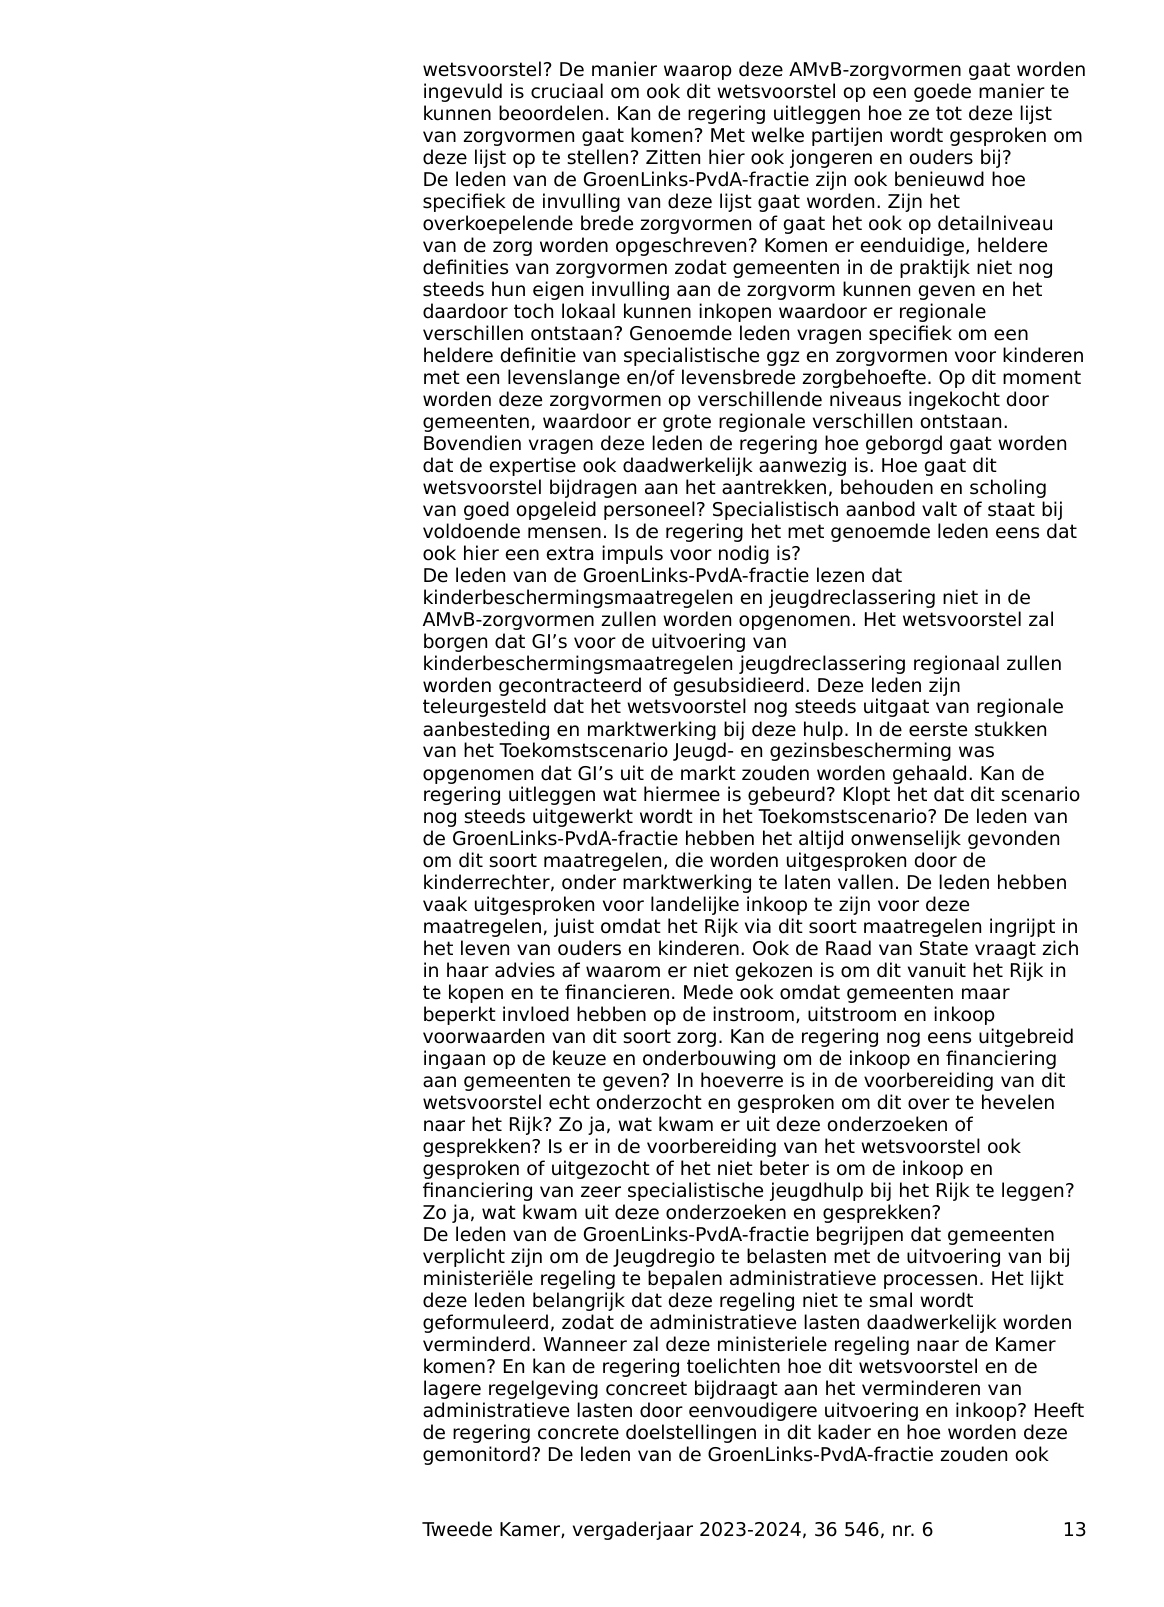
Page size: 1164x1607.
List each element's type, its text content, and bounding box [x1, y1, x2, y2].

text De leden van de GroenLinks-PvdA-fractie lezen dat kinderbeschermingsmaatregelen en jeugdreclassering niet in de AMvB-zorgvormen zullen worden opgenomen. Het wetsvoorstel zal borgen dat GI’s voor de uitvoering van kinderbeschermingsmaatregelen jeugdreclassering regionaal zullen worden gecontracteerd of gesubsidieerd. Deze leden zijn teleurgesteld dat het wetsvoorstel nog steeds uitgaat van regionale aanbesteding en marktwerking bij deze hulp. In de eerste stukken van het Toekomstscenario Jeugd- en gezinsbescherming was opgenomen dat GI’s uit de markt zouden worden gehaald. Kan de regering uitleggen wat hiermee is gebeurd? Klopt het dat dit scenario nog steeds uitgewerkt wordt in het Toekomstscenario? De leden van de GroenLinks-PvdA-fractie hebben het altijd onwenselijk gevonden om dit soort maatregelen, die worden uitgesproken door de kinderrechter, onder marktwerking te laten vallen. De leden hebben vaak uitgesproken voor landelijke inkoop te zijn voor deze maatregelen, juist omdat het Rijk via dit soort maatregelen ingrijpt in het leven van ouders en kinderen. Ook de Raad van State vraagt zich in haar advies af waarom er niet gekozen is om dit vanuit het Rijk in te kopen en te financieren. Mede ook omdat gemeenten maar beperkt invloed hebben op de instroom, uitstroom en inkoop voorwaarden van dit soort zorg. Kan de regering nog eens uitgebreid ingaan op de keuze en onderbouwing om de inkoop en financiering aan gemeenten te geven? In hoeverre is in de voorbereiding van dit wetsvoorstel echt onderzocht en gesproken om dit over te hevelen naar het Rijk? Zo ja, wat kwam er uit deze onderzoeken of gesprekken? Is er in de voorbereiding van het wetsvoorstel ook gesproken of uitgezocht of het niet beter is om de inkoop en financiering van zeer specialistische jeugdhulp bij het Rijk te leggen? Zo ja, wat kwam uit deze onderzoeken en gesprekken? [422, 564, 1087, 1224]
text De leden van de GroenLinks-PvdA-fractie begrijpen dat gemeenten verplicht zijn om de Jeugdregio te belasten met de uitvoering van bij ministeriële regeling te bepalen administratieve processen. Het lijkt deze leden belangrijk dat deze regeling niet te smal wordt geformuleerd, zodat de administratieve lasten daadwerkelijk worden verminderd. Wanneer zal deze ministeriele regeling naar de Kamer komen? En kan de regering toelichten hoe dit wetsvoorstel en de lagere regelgeving concreet bijdraagt aan het verminderen van administratieve lasten door eenvoudigere uitvoering en inkoop? Heeft de regering concrete doelstellingen in dit kader en hoe worden deze gemonitord? De leden van de GroenLinks-PvdA-fractie zouden ook [422, 1224, 1087, 1466]
text De leden van de GroenLinks-PvdA-fractie zijn ook benieuwd hoe specifiek de invulling van deze lijst gaat worden. Zijn het overkoepelende brede zorgvormen of gaat het ook op detailniveau van de zorg worden opgeschreven? Komen er eenduidige, heldere definities van zorgvormen zodat gemeenten in de praktijk niet nog steeds hun eigen invulling aan de zorgvorm kunnen geven en het daardoor toch lokaal kunnen inkopen waardoor er regionale verschillen ontstaan? Genoemde leden vragen specifiek om een heldere definitie van specialistische ggz en zorgvormen voor kinderen met een levenslange en/of levensbrede zorgbehoefte. Op dit moment worden deze zorgvormen op verschillende niveaus ingekocht door gemeenten, waardoor er grote regionale verschillen ontstaan. [422, 169, 1087, 433]
text Bovendien vragen deze leden de regering hoe geborgd gaat worden dat de expertise ook daadwerkelijk aanwezig is. Hoe gaat dit wetsvoorstel bijdragen aan het aantrekken, behouden en scholing van goed opgeleid personeel? Specialistisch aanbod valt of staat bij voldoende mensen. Is de regering het met genoemde leden eens dat ook hier een extra impuls voor nodig is? [422, 433, 1087, 564]
text wetsvoorstel? De manier waarop deze AMvB-zorgvormen gaat worden ingevuld is cruciaal om ook dit wetsvoorstel op een goede manier te kunnen beoordelen. Kan de regering uitleggen hoe ze tot deze lijst van zorgvormen gaat komen? Met welke partijen wordt gesproken om deze lijst op te stellen? Zitten hier ook jongeren en ouders bij? [422, 59, 1087, 169]
